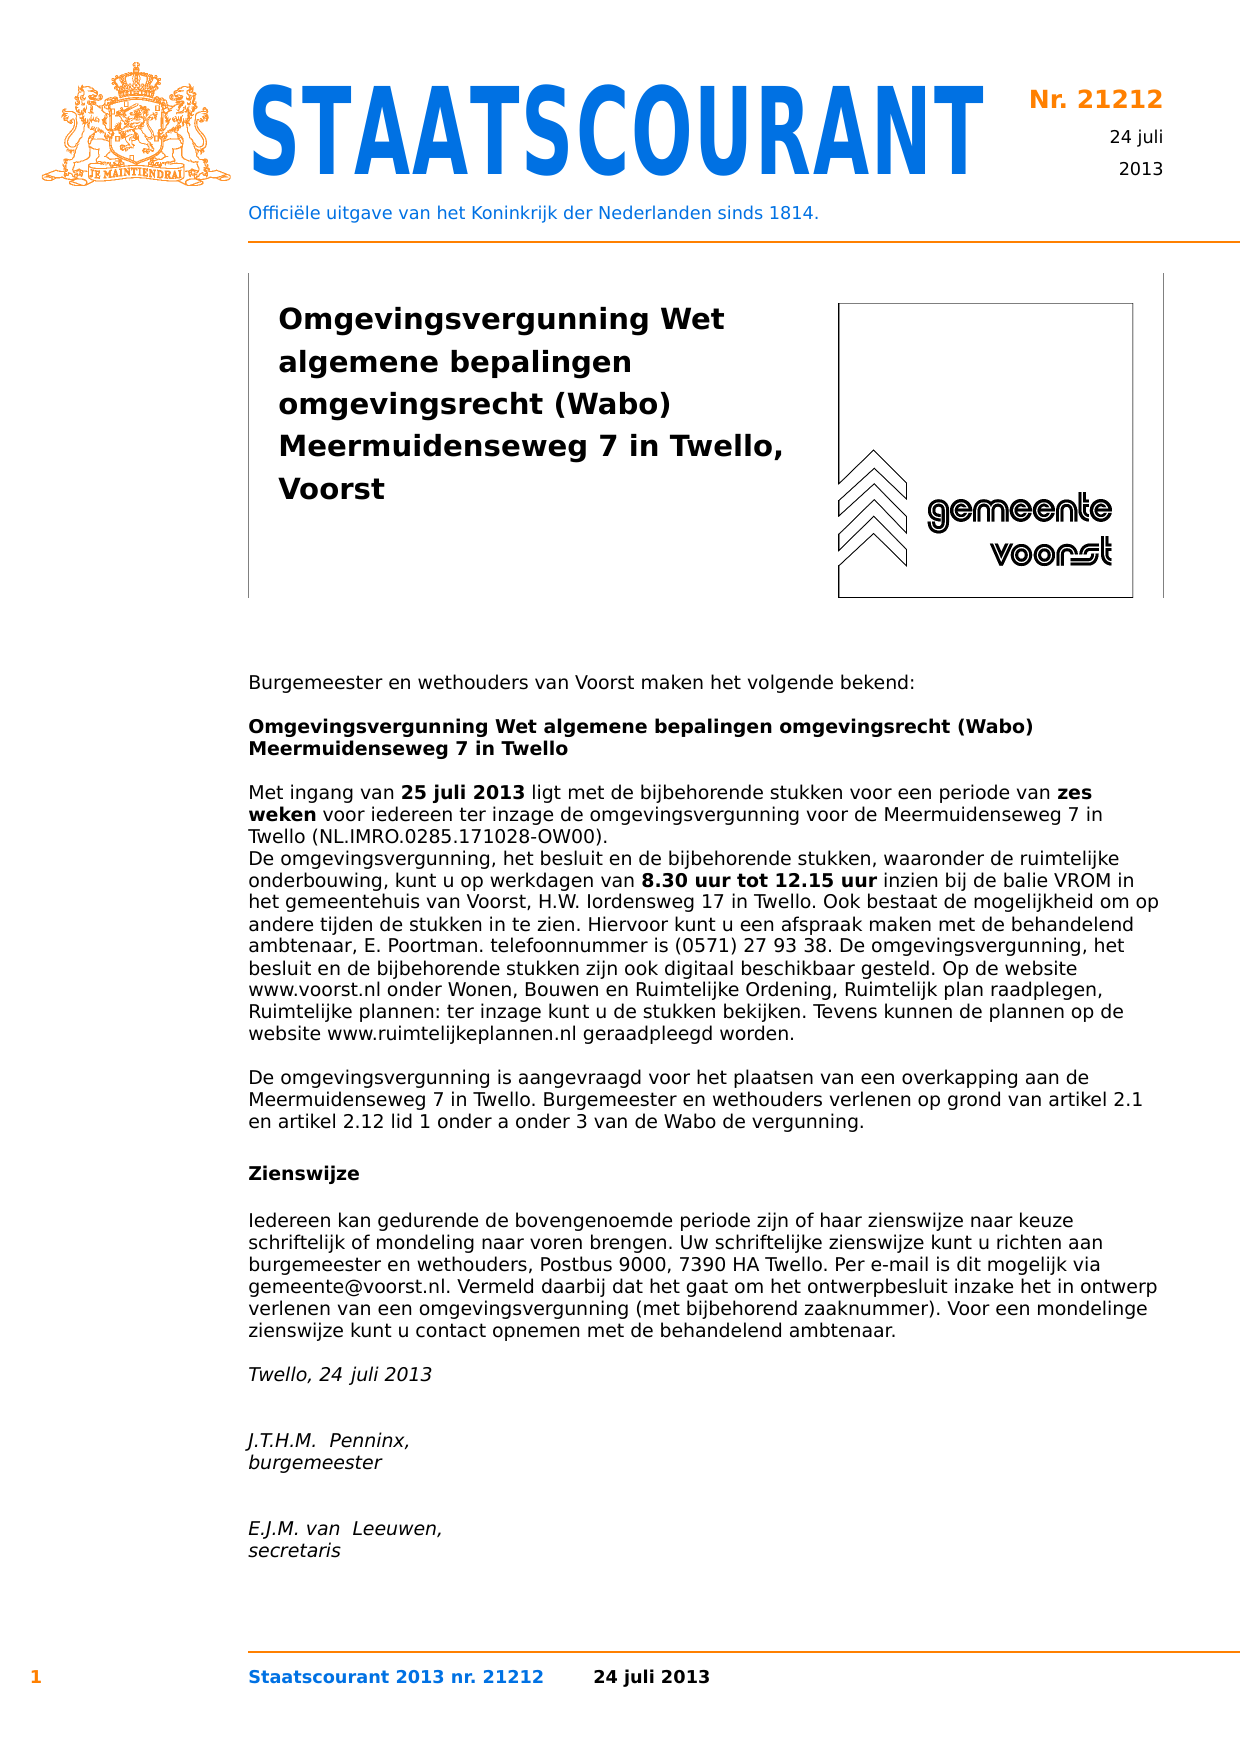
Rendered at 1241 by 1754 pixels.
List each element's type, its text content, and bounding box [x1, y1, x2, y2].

table_cell 24 juli [998, 121, 1240, 153]
text De omgevingsvergunning, het besluit en de bijbehorende stukken, waaronder de ruimtelijke onderbouwing, kunt u op werkdagen van 8.30 uur tot 12.15 uur inzien bij de balie VROM in het gemeentehuis van Voorst, H.W. Iordensweg 17 in Twello. Ook bestaat de mogelijkheid om op andere tijden de stukken in te zien. Hiervoor kunt u een afspraak maken met de behandelend ambtenaar, E. Poortman. telefoonnummer is (0571) 27 93 38. De omgevingsvergunning, het besluit en de bijbehorende stukken zijn ook digitaal beschikbaar gesteld. Op de website www.voorst.nl onder Wonen, Bouwen en Ruimtelijke Ordening, Ruimtelijk plan raadplegen, Ruimtelijke plannen: ter inzage kunt u de stukken bekijken. Tevens kunnen de plannen op de website www.ruimtelijkeplannen.nl geraadpleegd worden. [248, 847, 1163, 1045]
text Met ingang van 25 juli 2013 ligt met de bijbehorende stukken voor een periode van zes weken voor iedereen ter inzage de omgevingsvergunning voor de Meermuidenseweg 7 in Twello (NL.IMRO.0285.171028-OW00). [248, 782, 1163, 847]
table_header [25, 62, 248, 241]
text Iedereen kan gedurende de bovengenoemde periode zijn of haar zienswijze naar keuze schriftelijk of mondeling naar voren brengen. Uw schriftelijke zienswijze kunt u richten aan burgemeester en wethouders, Postbus 9000, 7390 HA Twello. Per e-mail is dit mogelijk via gemeente@voorst.nl. Vermeld daarbij dat het gaat om het ontwerpbesluit inzake het in ontwerp verlenen van een omgevingsvergunning (met bijbehorend zaaknummer). Voor een mondelinge zienswijze kunt u contact opnemen met de behandelend ambtenaar. [248, 1210, 1163, 1342]
picture [838, 302, 1134, 598]
table_cell 2013 [998, 153, 1240, 203]
table_header Nr. 21212 [998, 62, 1240, 121]
text Omgevingsvergunning Wet algemene bepalingen omgevingsrecht (Wabo) Meermuidenseweg 7 in Twello [248, 716, 1163, 760]
table_cell Officiële uitgave van het Koninkrijk der Nederlanden sinds 1814. [248, 203, 1240, 241]
text De omgevingsvergunning is aangevraagd voor het plaatsen van een overkapping aan de Meermuidenseweg 7 in Twello. Burgemeester en wethouders verlenen op grond van artikel 2.1 en artikel 2.12 lid 1 onder a onder 3 van de Wabo de vergunning. [248, 1067, 1163, 1133]
text E.J.M. van Leeuwen, secretaris [248, 1496, 1163, 1561]
picture [41, 62, 231, 186]
text Burgemeester en wethouders van Voorst maken het volgende bekend: [248, 672, 1163, 694]
subtitle Zienswijze [248, 1163, 1163, 1185]
text Twello, 24 juli 2013 [248, 1364, 1163, 1386]
table_header STAATSCOURANT [248, 62, 998, 203]
text J.T.H.M. Penninx, burgemeester [248, 1408, 1163, 1474]
subtitle Omgevingsvergunning Wet algemene bepalingen omgevingsrecht (Wabo) Meermuidenseweg 7 in Twello, Voorst [249, 273, 1163, 598]
